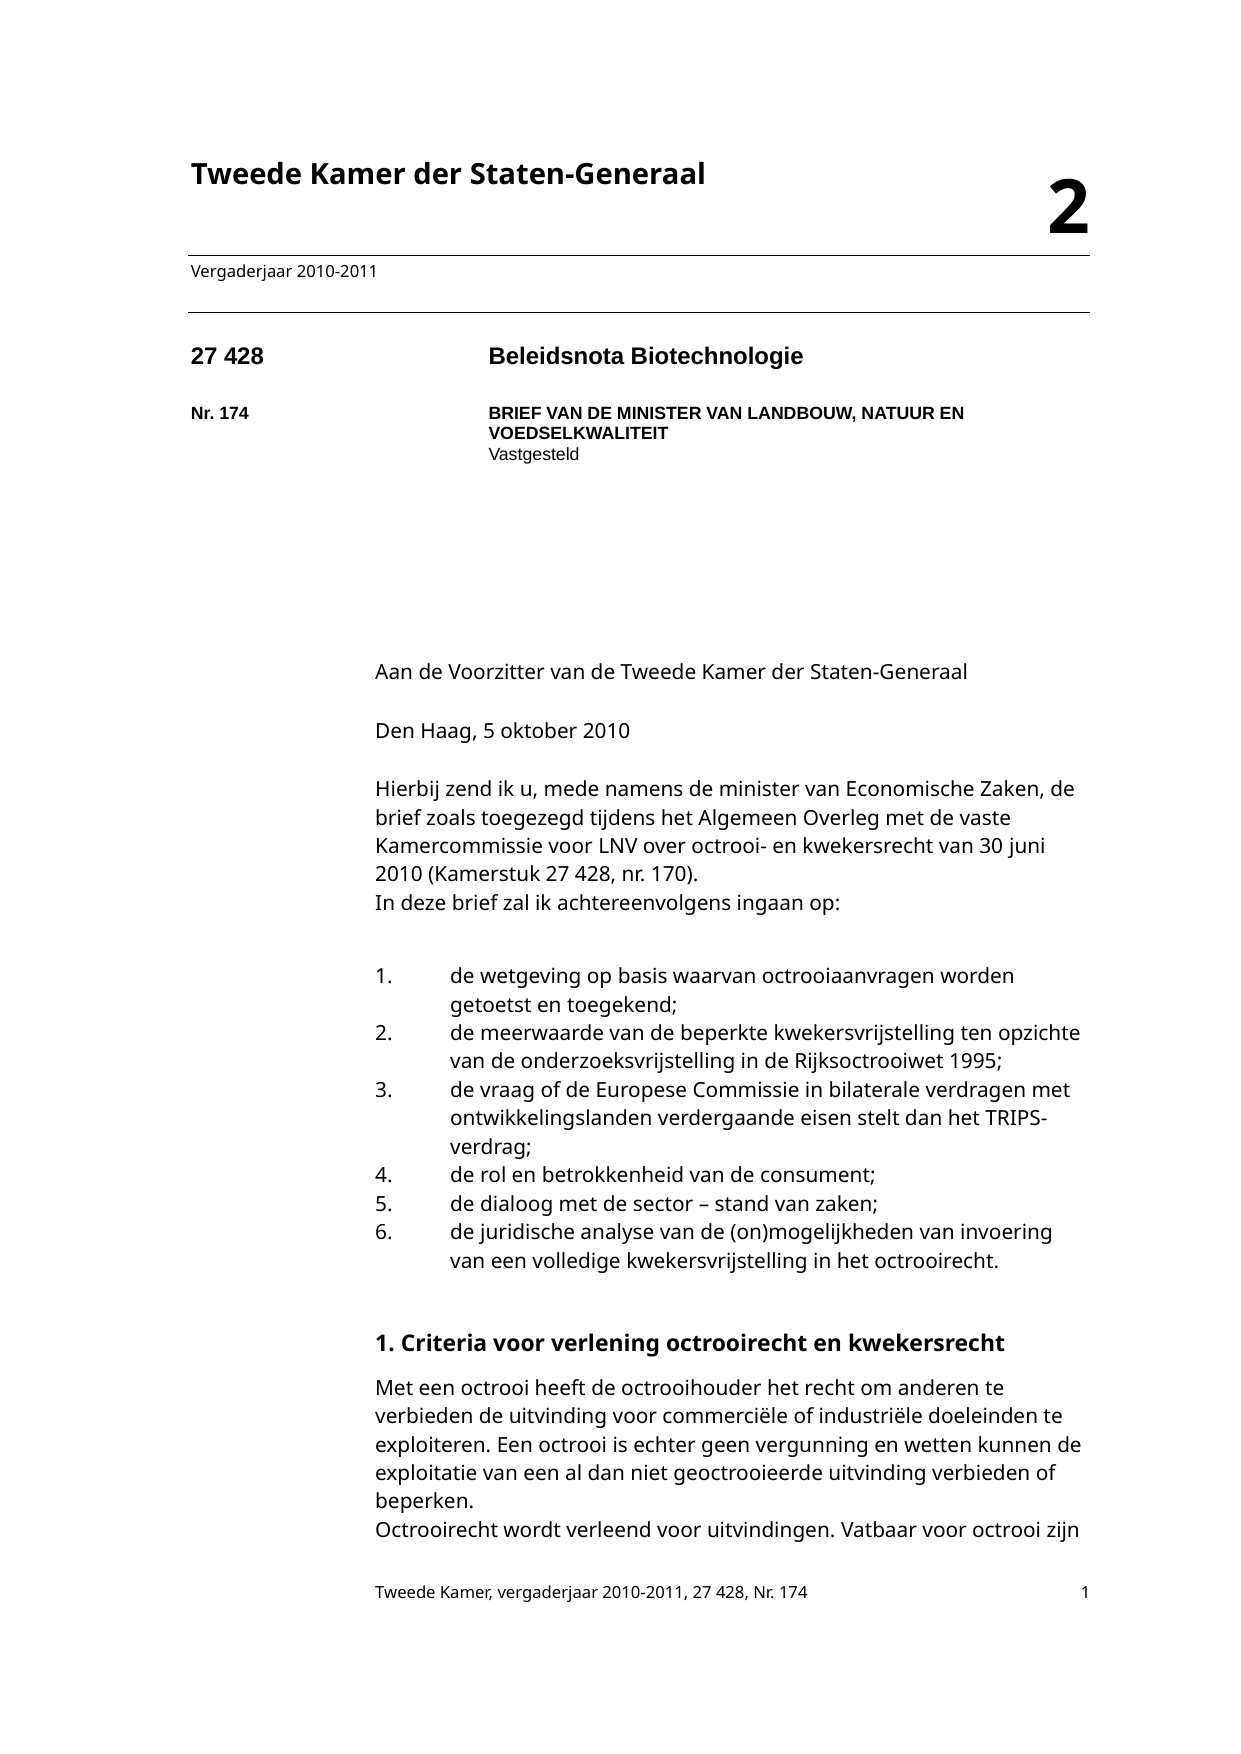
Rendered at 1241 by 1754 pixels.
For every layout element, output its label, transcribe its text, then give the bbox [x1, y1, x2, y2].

text In deze brief zal ik achtereenvolgens ingaan op: [375, 888, 1090, 916]
table_cell 27 428 [188, 339, 485, 399]
list de juridische analyse van de (on)mogelijkheden van invoering van een volledige kwekersvrijstelling in het octrooirecht. [375, 1217, 1090, 1274]
table_cell BRIEF VAN DE MINISTER VAN LANDBOUW, NATUUR EN VOEDSELKWALITEIT Vastgesteld [485, 399, 1090, 539]
list de vraag of de Europese Commissie in bilaterale verdragen met ontwikkelingslanden verdergaande eisen stelt dan het TRIPS-verdrag; [375, 1075, 1090, 1160]
table_cell [485, 256, 1090, 312]
table_header 2 [910, 150, 1090, 255]
text Octrooirecht wordt verleend voor uitvindingen. Vatbaar voor octrooi zijn [375, 1515, 1090, 1543]
list de wetgeving op basis waarvan octrooiaanvragen worden getoetst en toegekend; [375, 961, 1090, 1018]
list de meerwaarde van de beperkte kwekersvrijstelling ten opzichte van de onderzoeksvrijstelling in de Rijksoctrooiwet 1995; [375, 1018, 1090, 1075]
list de rol en betrokkenheid van de consument; [375, 1160, 1090, 1189]
text Aan de Voorzitter van de Tweede Kamer der Staten-Generaal [375, 657, 1090, 686]
table_header Tweede Kamer der Staten-Generaal [188, 150, 909, 255]
table_cell Nr. 174 [188, 399, 485, 539]
subtitle 1. Criteria voor verlening octrooirecht en kwekersrecht [375, 1327, 1090, 1358]
table_cell Beleidsnota Biotechnologie [485, 339, 1090, 399]
text Met een octrooi heeft de octrooihouder het recht om anderen te verbieden de uitvinding voor commerciële of industriële doeleinden te exploiteren. Een octrooi is echter geen vergunning en wetten kunnen de exploitatie van een al dan niet geoctrooieerde uitvinding verbieden of beperken. [375, 1373, 1090, 1515]
table_cell [485, 313, 1090, 339]
list de dialoog met de sector – stand van zaken; [375, 1189, 1090, 1217]
table_cell [188, 313, 485, 339]
text Hierbij zend ik u, mede namens de minister van Economische Zaken, de brief zoals toegezegd tijdens het Algemeen Overleg met de vaste Kamercommissie voor LNV over octrooi- en kwekersrecht van 30 juni 2010 (Kamerstuk 27 428, nr. 170). [375, 774, 1090, 888]
table_cell Vergaderjaar 2010-2011 [188, 256, 485, 312]
text Den Haag, 5 oktober 2010 [375, 716, 1090, 744]
